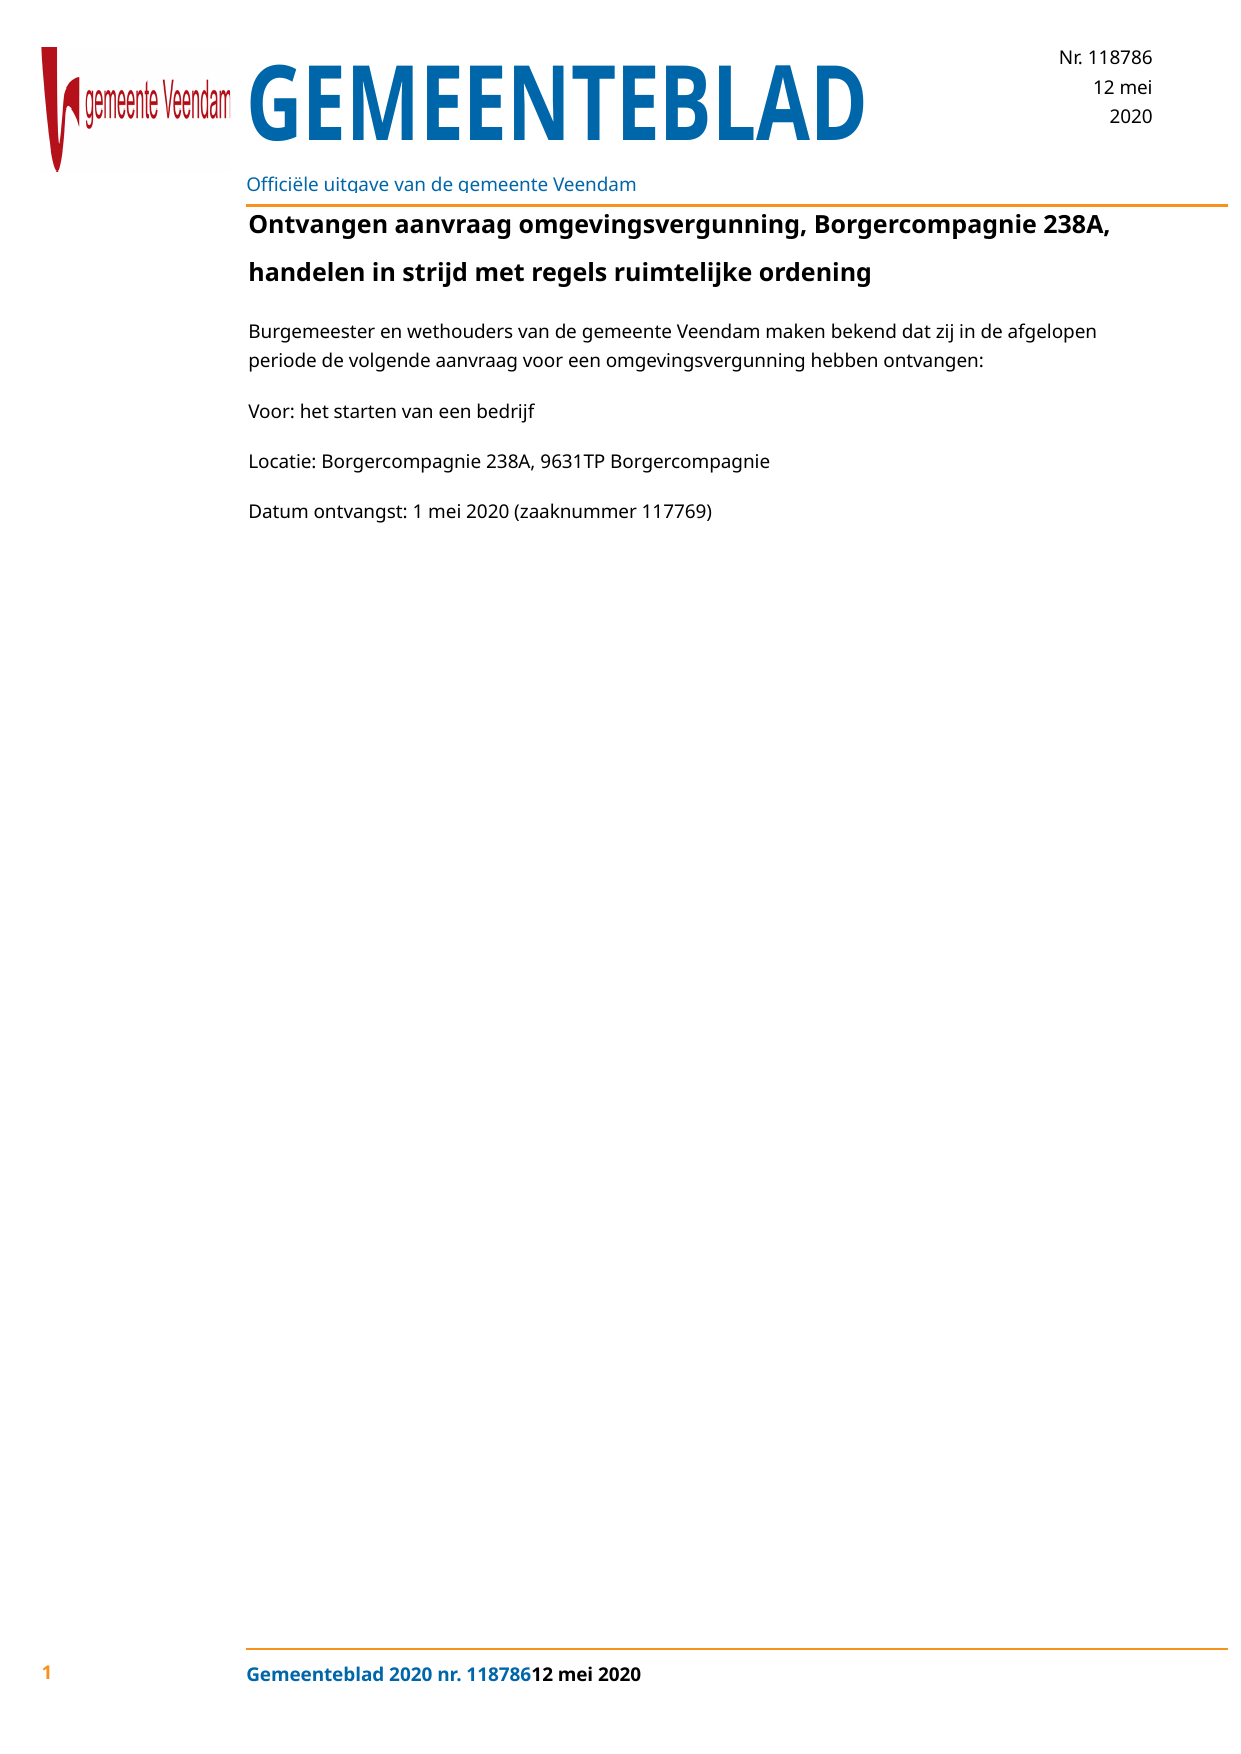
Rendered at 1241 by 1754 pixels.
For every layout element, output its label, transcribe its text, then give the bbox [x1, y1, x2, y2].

text Ontvangen aanvraag omgevingsvergunning, Borgercompagnie 238A, handelen in strijd met regels ruimtelijke ordening [248, 207, 1152, 288]
text Burgemeester en wethouders van de gemeente Veendam maken bekend dat zij in de afgelopen periode de volgende aanvraag voor een omgevingsvergunning hebben ontvangen: [248, 318, 1152, 373]
text Datum ontvangst: 1 mei 2020 (zaaknummer 117769) [248, 499, 1152, 524]
text Locatie: Borgercompagnie 238A, 9631TP Borgercompagnie [248, 448, 1152, 474]
picture [41, 47, 231, 172]
text Voor: het starten van een bedrijf [248, 398, 1152, 424]
